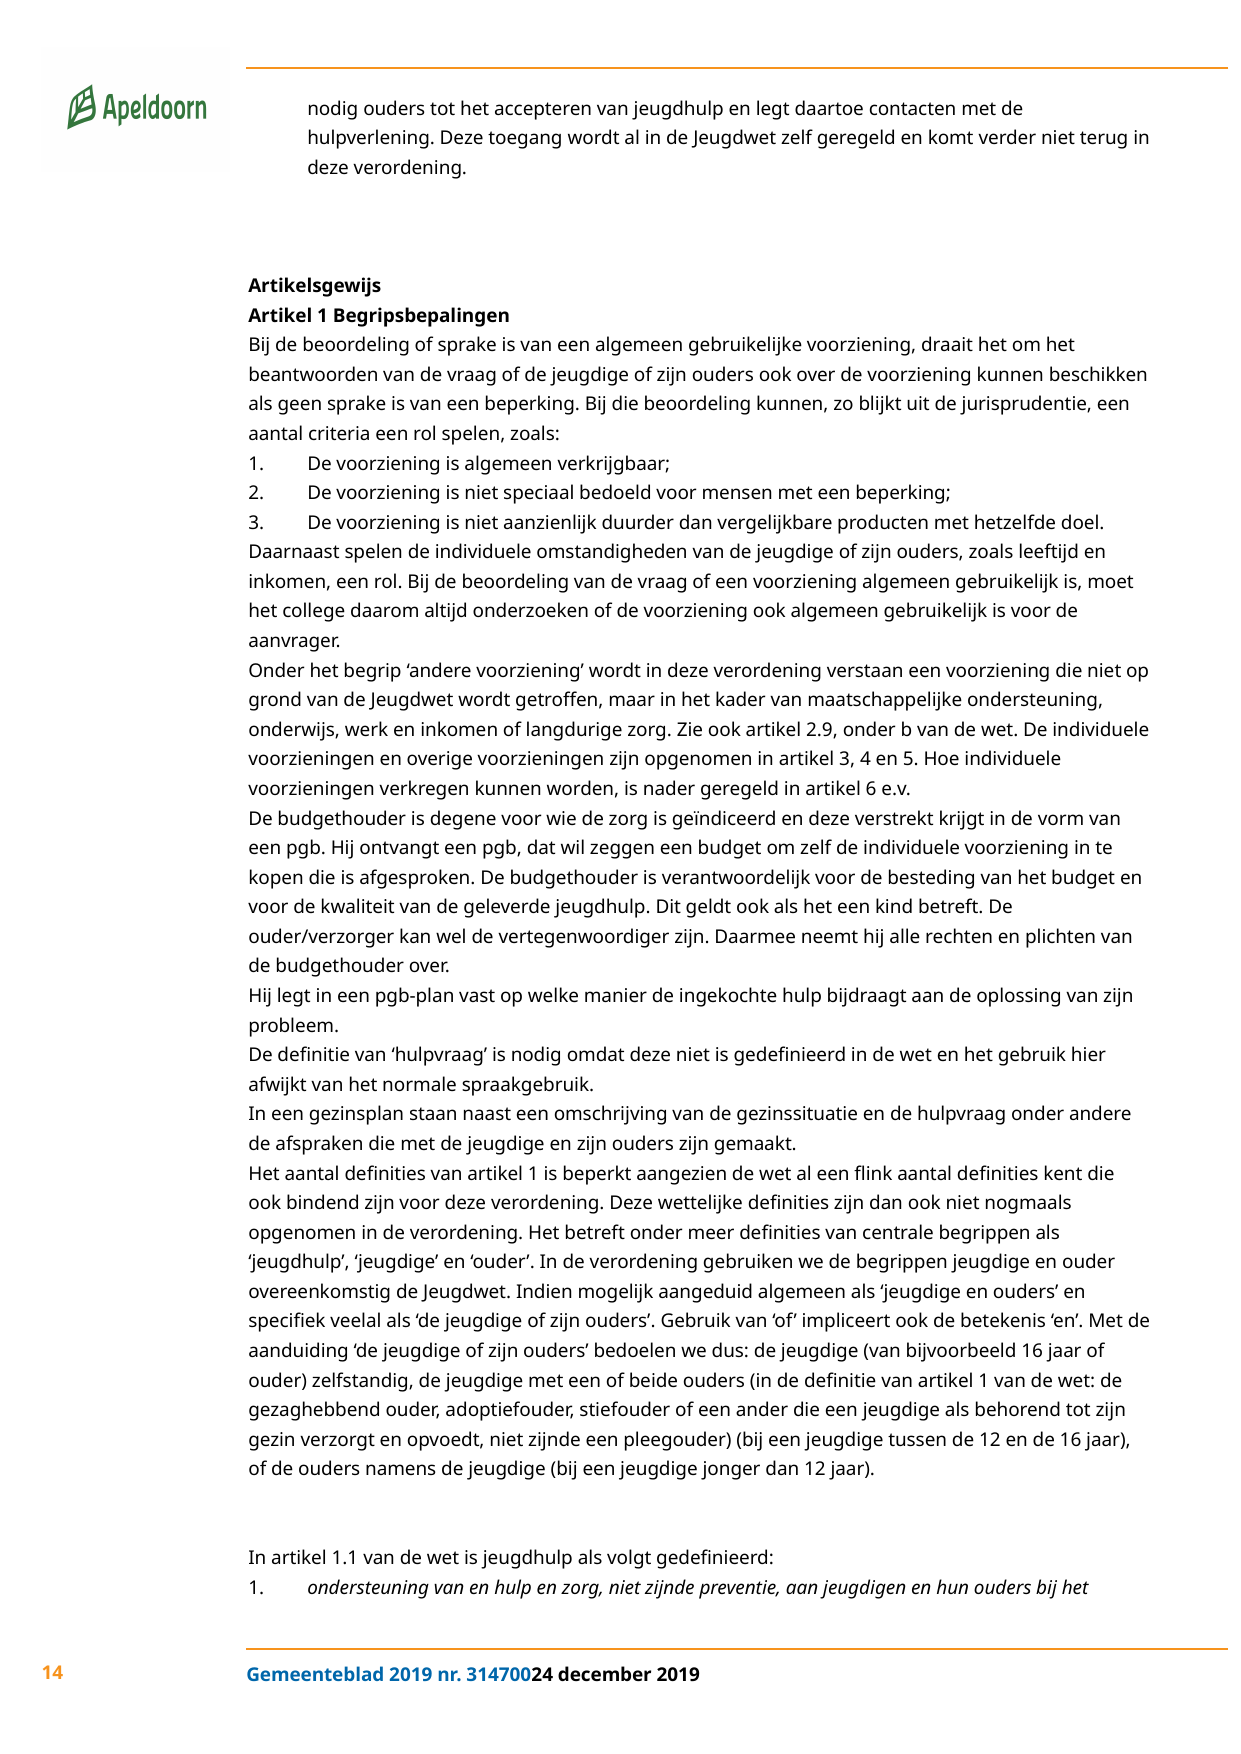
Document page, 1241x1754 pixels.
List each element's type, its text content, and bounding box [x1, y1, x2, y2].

picture [41, 47, 231, 172]
text De definitie van ‘hulpvraag’ is nodig omdat deze niet is gedefinieerd in de wet en het gebruik hier afwijkt van het normale spraakgebruik. [248, 1041, 1152, 1097]
text Artikel 1 Begripsbepalingen [248, 302, 1152, 328]
text Hij legt in een pgb-plan vast op welke manier de ingekochte hulp bijdraagt aan de oplossing van zijn probleem. [248, 982, 1152, 1038]
text Daarnaast spelen de individuele omstandigheden van de jeugdige of zijn ouders, zoals leeftijd en inkomen, een rol. Bij de beoordeling van de vraag of een voorziening algemeen gebruikelijk is, moet het college daarom altijd onderzoeken of de voorziening ook algemeen gebruikelijk is voor de aanvrager. [248, 538, 1152, 653]
text In artikel 1.1 van de wet is jeugdhulp als volgt gedefinieerd: [248, 1544, 1152, 1570]
text In een gezinsplan staan naast een omschrijving van de gezinssituatie en de hulpvraag onder andere de afspraken die met de jeugdige en zijn ouders zijn gemaakt. [248, 1101, 1152, 1156]
list De voorziening is algemeen verkrijgbaar; [248, 450, 1152, 476]
list ondersteuning van en hulp en zorg, niet zijnde preventie, aan jeugdigen en hun ouders bij het [248, 1574, 1152, 1600]
list De voorziening is niet aanzienlijk duurder dan vergelijkbare producten met hetzelfde doel. [248, 509, 1152, 535]
list De voorziening is niet speciaal bedoeld voor mensen met een beperking; [248, 479, 1152, 505]
text Het aantal definities van artikel 1 is beperkt aangezien de wet al een flink aantal definities kent die ook bindend zijn voor deze verordening. Deze wettelijke definities zijn dan ook niet nogmaals opgenomen in de verordening. Het betreft onder meer definities van centrale begrippen als ‘jeugdhulp’, ‘jeugdige’ en ‘ouder’. In de verordening gebruiken we de begrippen jeugdige en ouder overeenkomstig de Jeugdwet. Indien mogelijk aangeduid algemeen als ‘jeugdige en ouders’ en specifiek veelal als ‘de jeugdige of zijn ouders’. Gebruik van ‘of’ impliceert ook de betekenis ‘en’. Met de aanduiding ‘de jeugdige of zijn ouders’ bedoelen we dus: de jeugdige (van bijvoorbeeld 16 jaar of ouder) zelfstandig, de jeugdige met een of beide ouders (in de definitie van artikel 1 van de wet: de gezaghebbend ouder, adoptiefouder, stiefouder of een ander die een jeugdige als behorend tot zijn gezin verzorgt en opvoedt, niet zijnde een pleegouder) (bij een jeugdige tussen de 12 en de 16 jaar), of de ouders namens de jeugdige (bij een jeugdige jonger dan 12 jaar). [248, 1160, 1152, 1481]
text Artikelsgewijs [248, 272, 1152, 298]
list nodig ouders tot het accepteren van jeugdhulp en legt daartoe contacten met de hulpverlening. Deze toegang wordt al in de Jeugdwet zelf geregeld en komt verder niet terug in deze verordening. [248, 95, 1152, 180]
text Bij de beoordeling of sprake is van een algemeen gebruikelijke voorziening, draait het om het beantwoorden van de vraag of de jeugdige of zijn ouders ook over de voorziening kunnen beschikken als geen sprake is van een beperking. Bij die beoordeling kunnen, zo blijkt uit de jurisprudentie, een aantal criteria een rol spelen, zoals: [248, 331, 1152, 446]
text Onder het begrip ‘andere voorziening’ wordt in deze verordening verstaan een voorziening die niet op grond van de Jeugdwet wordt getroffen, maar in het kader van maatschappelijke ondersteuning, onderwijs, werk en inkomen of langdurige zorg. Zie ook artikel 2.9, onder b van de wet. De individuele voorzieningen en overige voorzieningen zijn opgenomen in artikel 3, 4 en 5. Hoe individuele voorzieningen verkregen kunnen worden, is nader geregeld in artikel 6 e.v. [248, 657, 1152, 801]
text De budgethouder is degene voor wie de zorg is geïndiceerd en deze verstrekt krijgt in de vorm van een pgb. Hij ontvangt een pgb, dat wil zeggen een budget om zelf de individuele voorziening in te kopen die is afgesproken. De budgethouder is verantwoordelijk voor de besteding van het budget en voor de kwaliteit van de geleverde jeugdhulp. Dit geldt ook als het een kind betreft. De ouder/verzorger kan wel de vertegenwoordiger zijn. Daarmee neemt hij alle rechten en plichten van de budgethouder over. [248, 805, 1152, 978]
